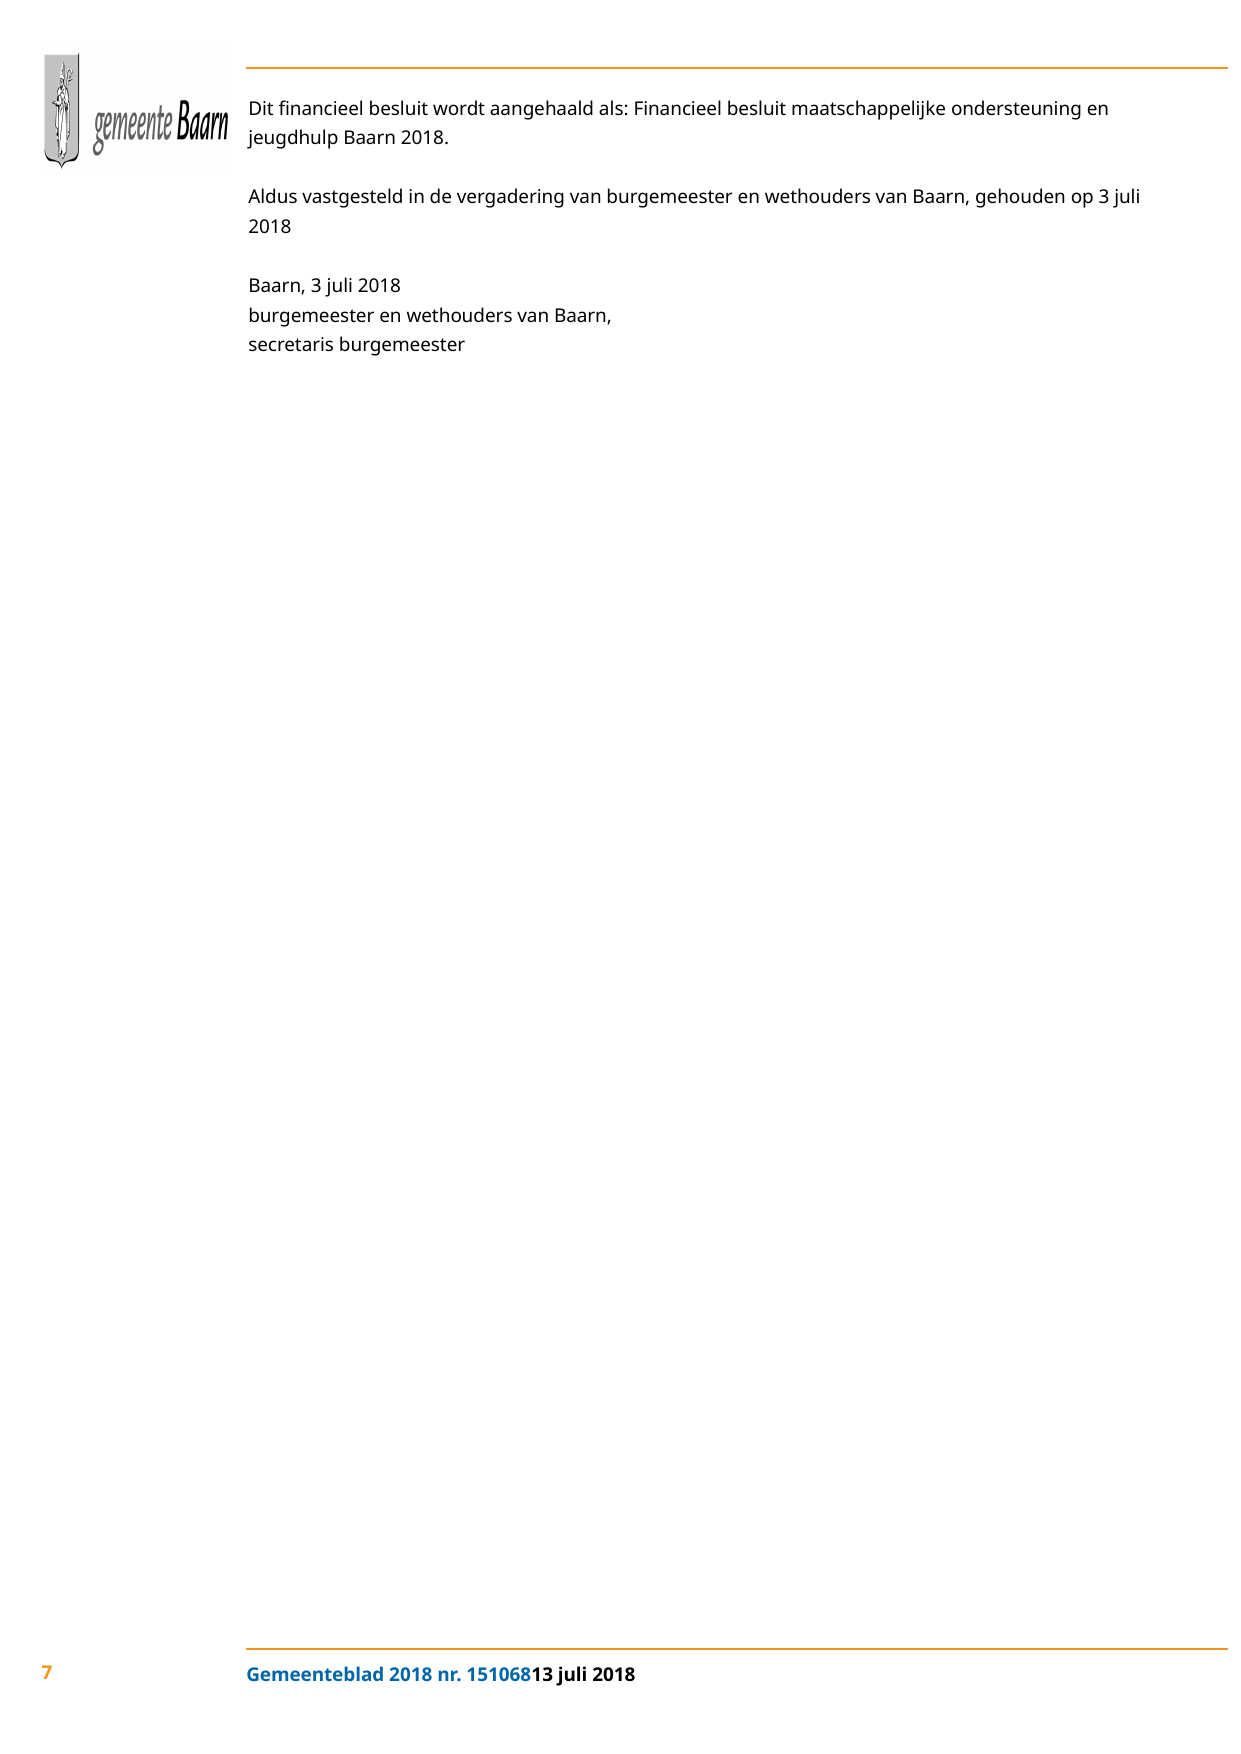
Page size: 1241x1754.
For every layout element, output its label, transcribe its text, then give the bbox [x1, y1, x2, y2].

text secretaris burgemeester [248, 331, 1152, 357]
text Aldus vastgesteld in de vergadering van burgemeester en wethouders van Baarn, gehouden op 3 juli 2018 [248, 183, 1152, 239]
picture [41, 47, 231, 172]
text Baarn, 3 juli 2018 [248, 272, 1152, 298]
text burgemeester en wethouders van Baarn, [248, 302, 1152, 328]
text Dit financieel besluit wordt aangehaald als: Financieel besluit maatschappelijke ondersteuning en jeugdhulp Baarn 2018. [248, 95, 1152, 150]
